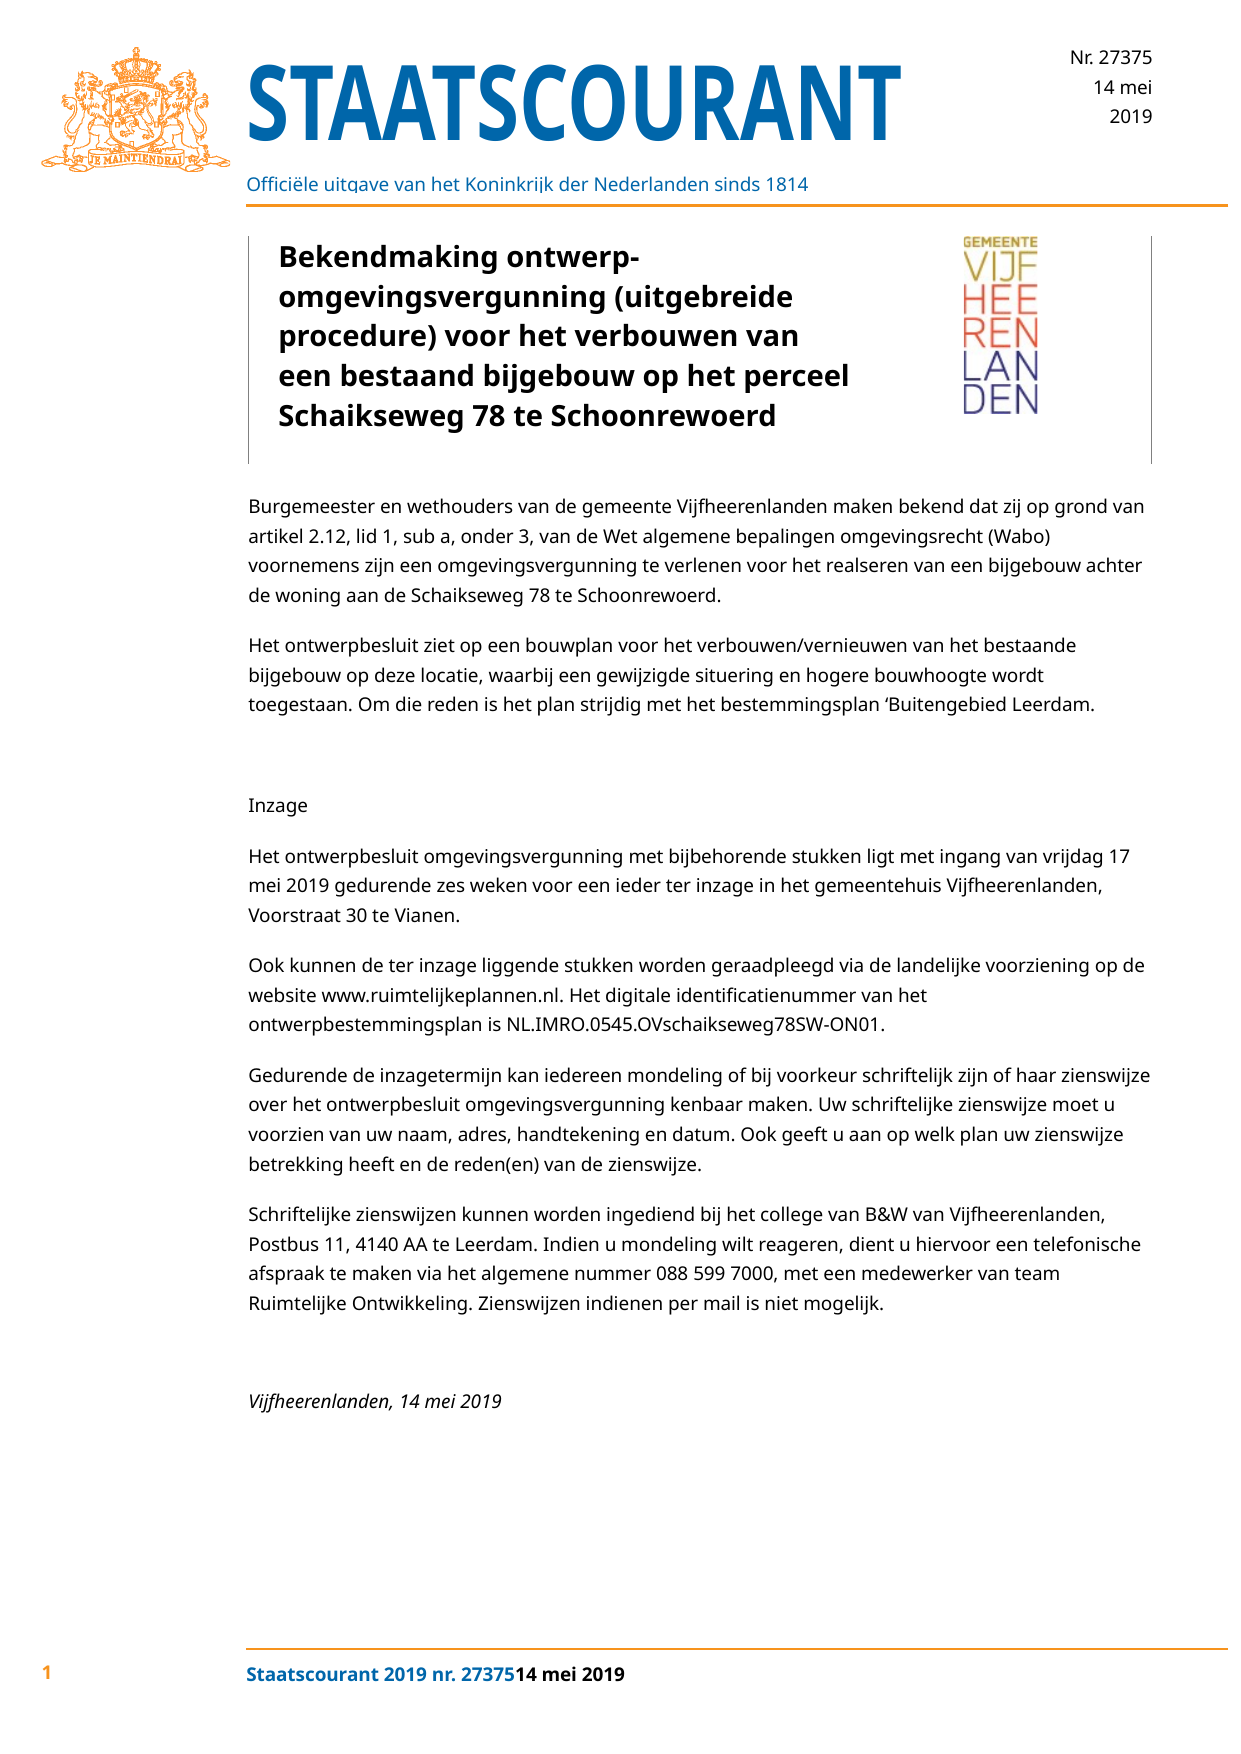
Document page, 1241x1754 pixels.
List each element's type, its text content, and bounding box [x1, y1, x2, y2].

text Het ontwerpbesluit ziet op een bouwplan voor het verbouwen/vernieuwen van het bestaande bijgebouw op deze locatie, waarbij een gewijzigde situering en hogere bouwhoogte wordt toegestaan. Om die reden is het plan strijdig met het bestemmingsplan ‘Buitengebied Leerdam. [248, 632, 1152, 717]
picture [41, 47, 231, 172]
table_header [850, 414, 1151, 464]
picture [963, 236, 1038, 414]
text Het ontwerpbesluit omgevingsvergunning met bijbehorende stukken ligt met ingang van vrijdag 17 mei 2019 gedurende zes weken voor een ieder ter inzage in het gemeentehuis Vijfheerenlanden, Voorstraat 30 te Vianen. [248, 843, 1152, 928]
text Inzage [248, 792, 1152, 818]
table_header Bekendmaking ontwerp-omgevingsvergunning (uitgebreide procedure) voor het verbouwen van een bestaand bijgebouw op het perceel Schaikseweg 78 te Schoonrewoerd [249, 236, 850, 464]
table_header [1038, 236, 1151, 413]
text Gedurende de inzagetermijn kan iedereen mondeling of bij voorkeur schriftelijk zijn of haar zienswijze over het ontwerpbesluit omgevingsvergunning kenbaar maken. Uw schriftelijke zienswijze moet u voorzien van uw naam, adres, handtekening en datum. Ook geeft u aan op welk plan uw zienswijze betrekking heeft en de reden(en) van de zienswijze. [248, 1062, 1152, 1177]
text Ook kunnen de ter inzage liggende stukken worden geraadpleegd via de landelijke voorziening op de website www.ruimtelijkeplannen.nl. Het digitale identificatienummer van het ontwerpbestemmingsplan is NL.IMRO.0545.OVschaikseweg78SW-ON01. [248, 952, 1152, 1037]
text Schriftelijke zienswijzen kunnen worden ingediend bij het college van B&W van Vijfheerenlanden, Postbus 11, 4140 AA te Leerdam. Indien u mondeling wilt reageren, dient u hiervoor een telefonische afspraak te maken via het algemene nummer 088 599 7000, met een medewerker van team Ruimtelijke Ontwikkeling. Zienswijzen indienen per mail is niet mogelijk. [248, 1201, 1152, 1316]
table_header [850, 236, 963, 413]
text Burgemeester en wethouders van de gemeente Vijfheerenlanden maken bekend dat zij op grond van artikel 2.12, lid 1, sub a, onder 3, van de Wet algemene bepalingen omgevingsrecht (Wabo) voornemens zijn een omgevingsvergunning te verlenen voor het realseren van een bijgebouw achter de woning aan de Schaikseweg 78 te Schoonrewoerd. [248, 493, 1152, 608]
text Vijfheerenlanden, 14 mei 2019 [248, 1388, 1152, 1414]
